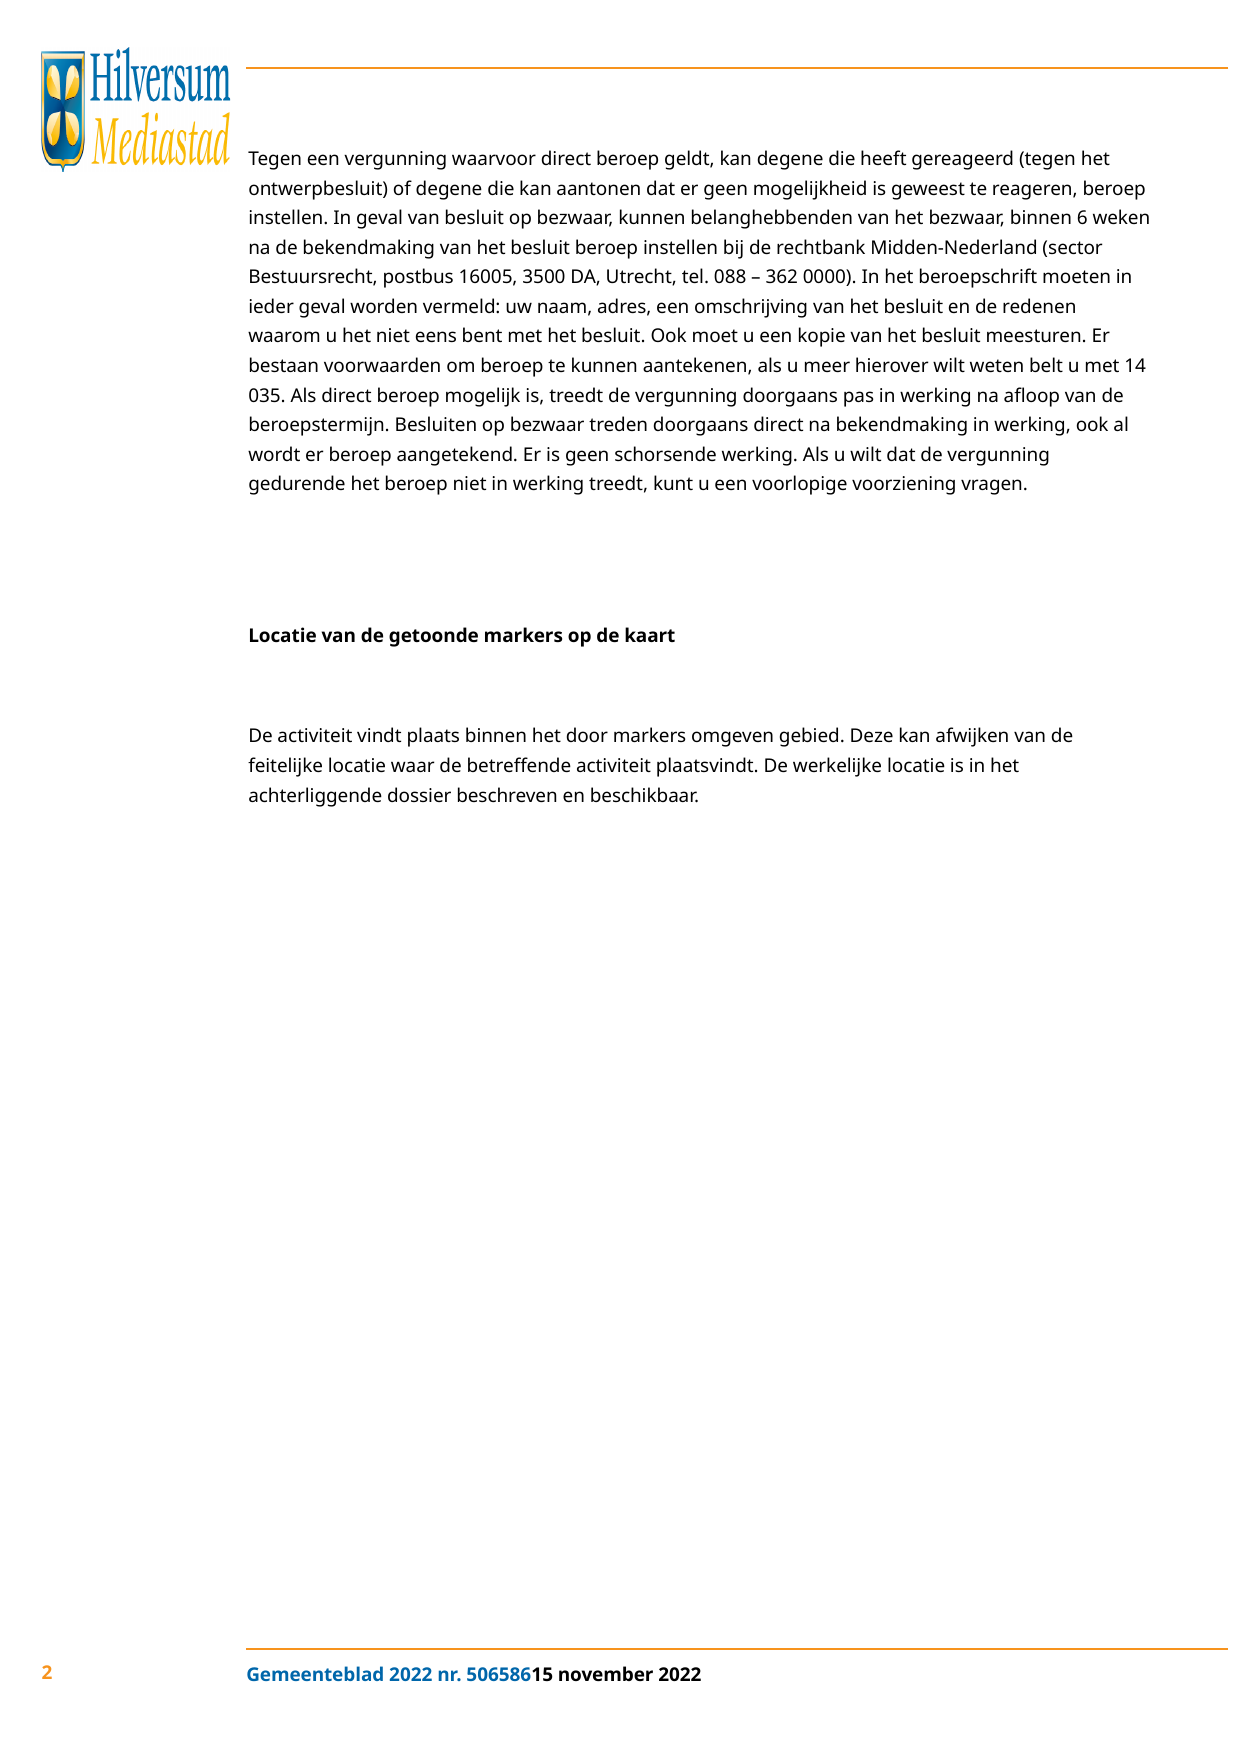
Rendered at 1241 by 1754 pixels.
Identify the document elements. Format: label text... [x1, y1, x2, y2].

picture [41, 47, 231, 172]
text Tegen een vergunning waarvoor direct beroep geldt, kan degene die heeft gereageerd (tegen het ontwerpbesluit) of degene die kan aantonen dat er geen mogelijkheid is geweest te reageren, beroep instellen. In geval van besluit op bezwaar, kunnen belanghebbenden van het bezwaar, binnen 6 weken na de bekendmaking van het besluit beroep instellen bij de rechtbank Midden-Nederland (sector Bestuursrecht, postbus 16005, 3500 DA, Utrecht, tel. 088 – 362 0000). In het beroepschrift moeten in ieder geval worden vermeld: uw naam, adres, een omschrijving van het besluit en de redenen waarom u het niet eens bent met het besluit. Ook moet u een kopie van het besluit meesturen. Er bestaan voorwaarden om beroep te kunnen aantekenen, als u meer hierover wilt weten belt u met 14 035. Als direct beroep mogelijk is, treedt de vergunning doorgaans pas in werking na afloop van de beroepstermijn. Besluiten op bezwaar treden doorgaans direct na bekendmaking in werking, ook al wordt er beroep aangetekend. Er is geen schorsende werking. Als u wilt dat de vergunning gedurende het beroep niet in werking treedt, kunt u een voorlopige voorziening vragen. [248, 145, 1152, 496]
text De activiteit vindt plaats binnen het door markers omgeven gebied. Deze kan afwijken van de feitelijke locatie waar de betreffende activiteit plaatsvindt. De werkelijke locatie is in het achterliggende dossier beschreven en beschikbaar. [248, 723, 1152, 808]
text Locatie van de getoonde markers op de kaart [248, 622, 1152, 648]
